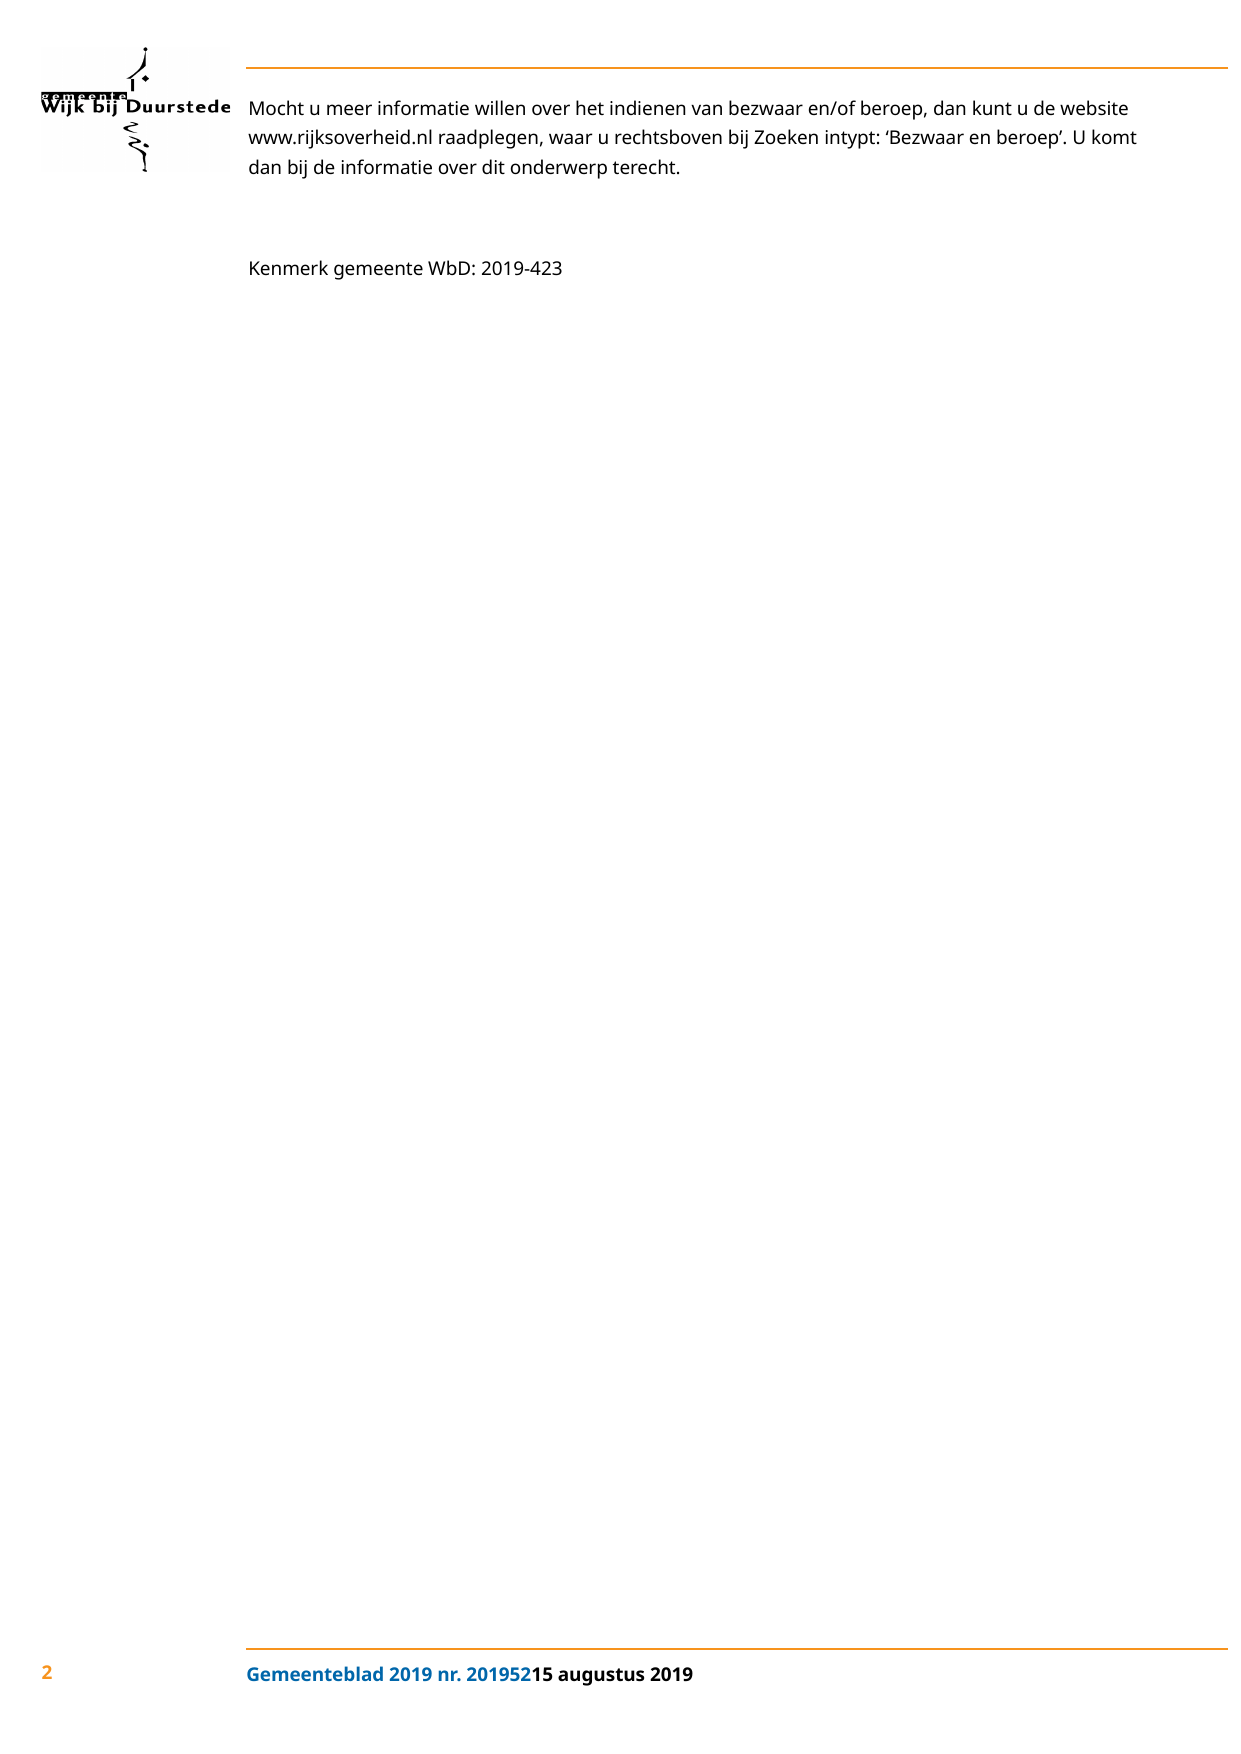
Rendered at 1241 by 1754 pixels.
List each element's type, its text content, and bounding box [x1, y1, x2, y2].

picture [41, 47, 231, 172]
text Mocht u meer informatie willen over het indienen van bezwaar en/of beroep, dan kunt u de website www.rijksoverheid.nl raadplegen, waar u rechtsboven bij Zoeken intypt: ‘Bezwaar en beroep’. U komt dan bij de informatie over dit onderwerp terecht. [248, 95, 1152, 180]
text Kenmerk gemeente WbD: 2019-423 [248, 255, 1152, 281]
